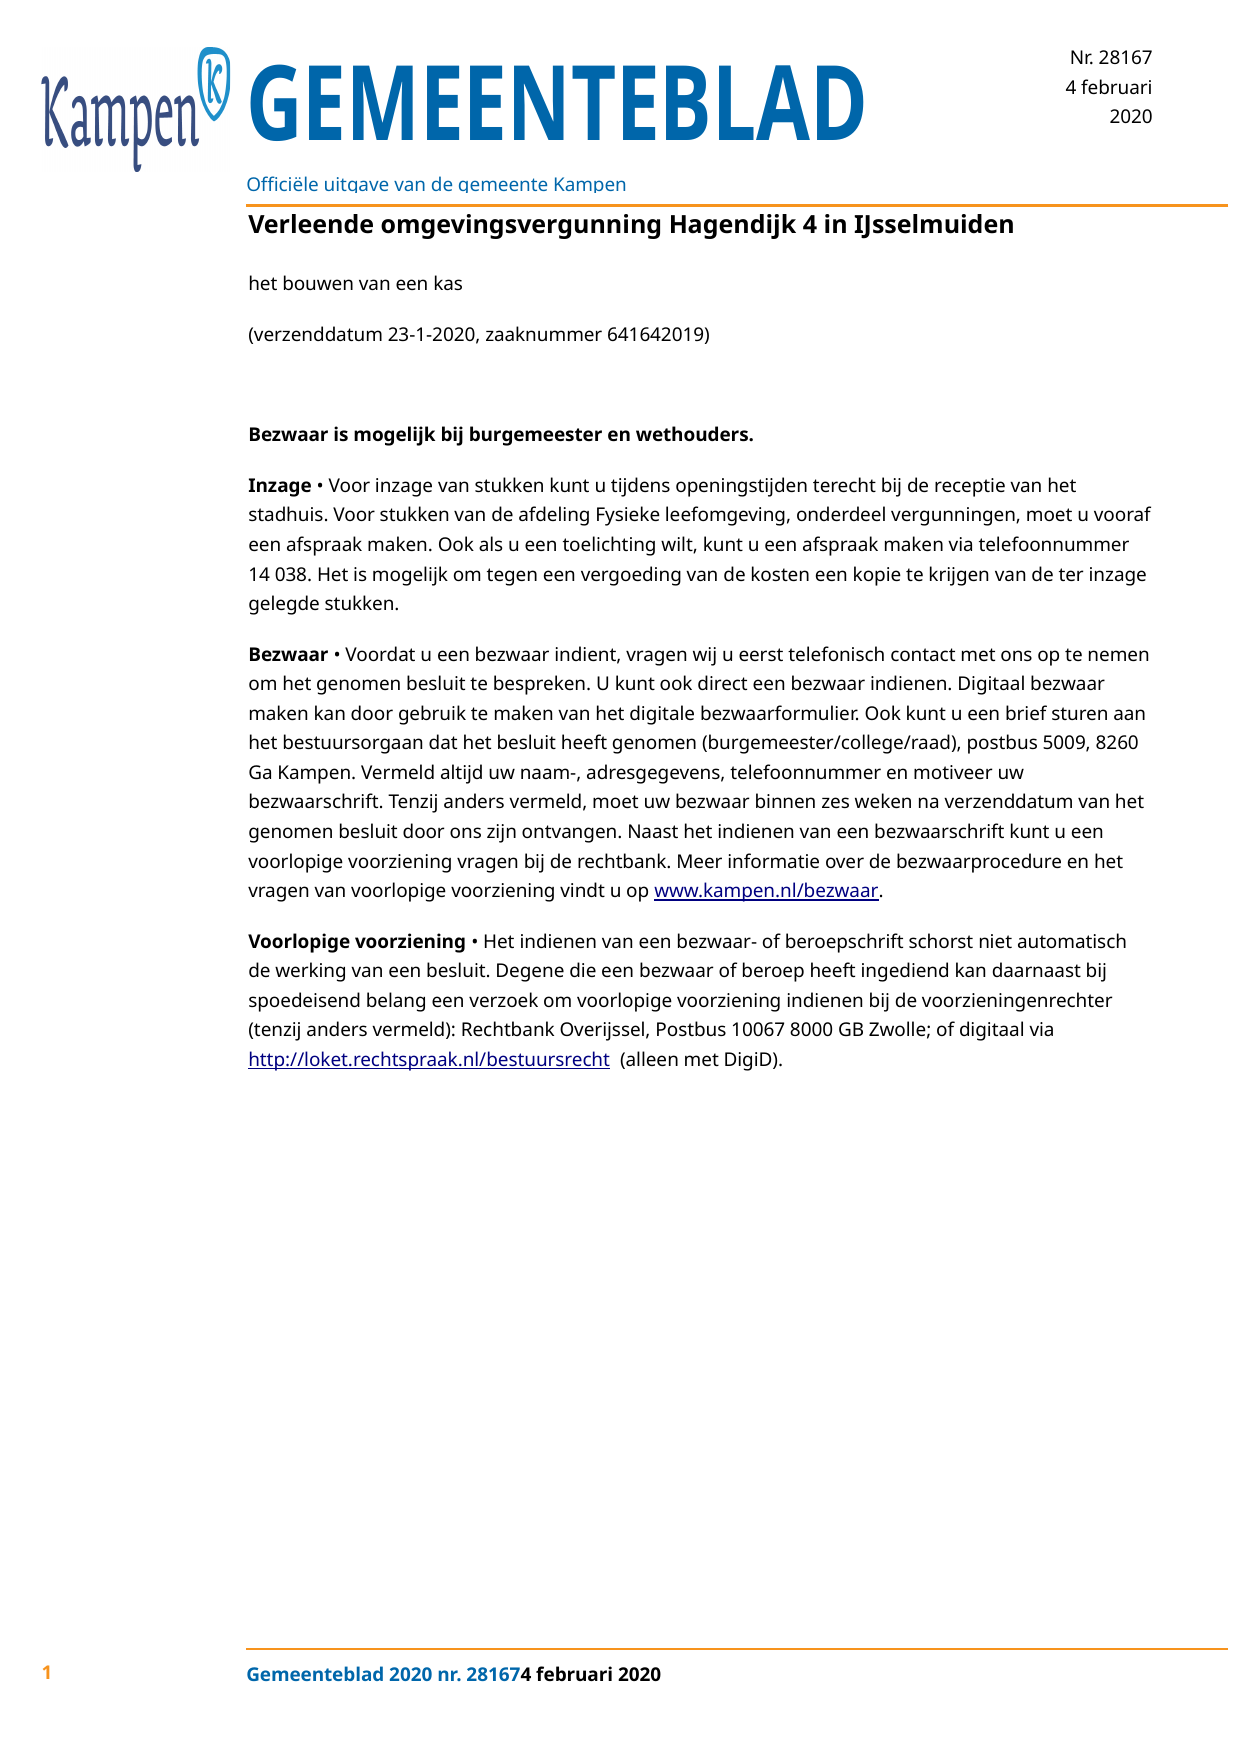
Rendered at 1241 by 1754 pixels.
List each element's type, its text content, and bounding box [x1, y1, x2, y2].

text Bezwaar is mogelijk bij burgemeester en wethouders. [248, 422, 1152, 447]
text Voorlopige voorziening • Het indienen van een bezwaar- of beroepschrift schorst niet automatisch de werking van een besluit. Degene die een bezwaar of beroep heeft ingediend kan daarnaast bij spoedeisend belang een verzoek om voorlopige voorziening indienen bij de voorzieningenrechter (tenzij anders vermeld): Rechtbank Overijssel, Postbus 10067 8000 GB Zwolle; of digitaal via http://loket.rechtspraak.nl/bestuursrecht (alleen met DigiD). [248, 928, 1152, 1072]
text Inzage • Voor inzage van stukken kunt u tijdens openingstijden terecht bij de receptie van het stadhuis. Voor stukken van de afdeling Fysieke leefomgeving, onderdeel vergunningen, moet u vooraf een afspraak maken. Ook als u een toelichting wilt, kunt u een afspraak maken via telefoonnummer 14 038. Het is mogelijk om tegen een vergoeding van de kosten een kopie te krijgen van de ter inzage gelegde stukken. [248, 472, 1152, 616]
picture [41, 47, 231, 172]
text Bezwaar • Voordat u een bezwaar indient, vragen wij u eerst telefonisch contact met ons op te nemen om het genomen besluit te bespreken. U kunt ook direct een bezwaar indienen. Digitaal bezwaar maken kan door gebruik te maken van het digitale bezwaarformulier. Ook kunt u een brief sturen aan het bestuursorgaan dat het besluit heeft genomen (burgemeester/college/raad), postbus 5009, 8260 Ga Kampen. Vermeld altijd uw naam-, adresgegevens, telefoonnummer en motiveer uw bezwaarschrift. Tenzij anders vermeld, moet uw bezwaar binnen zes weken na verzenddatum van het genomen besluit door ons zijn ontvangen. Naast het indienen van een bezwaarschrift kunt u een voorlopige voorziening vragen bij de rechtbank. Meer informatie over de bezwaarprocedure en het vragen van voorlopige voorziening vindt u op www.kampen.nl/bezwaar. [248, 641, 1152, 903]
text Verleende omgevingsvergunning Hagendijk 4 in IJsselmuiden [248, 207, 1152, 241]
text het bouwen van een kas [248, 270, 1152, 296]
text (verzenddatum 23-1-2020, zaaknummer 641642019) [248, 321, 1152, 346]
